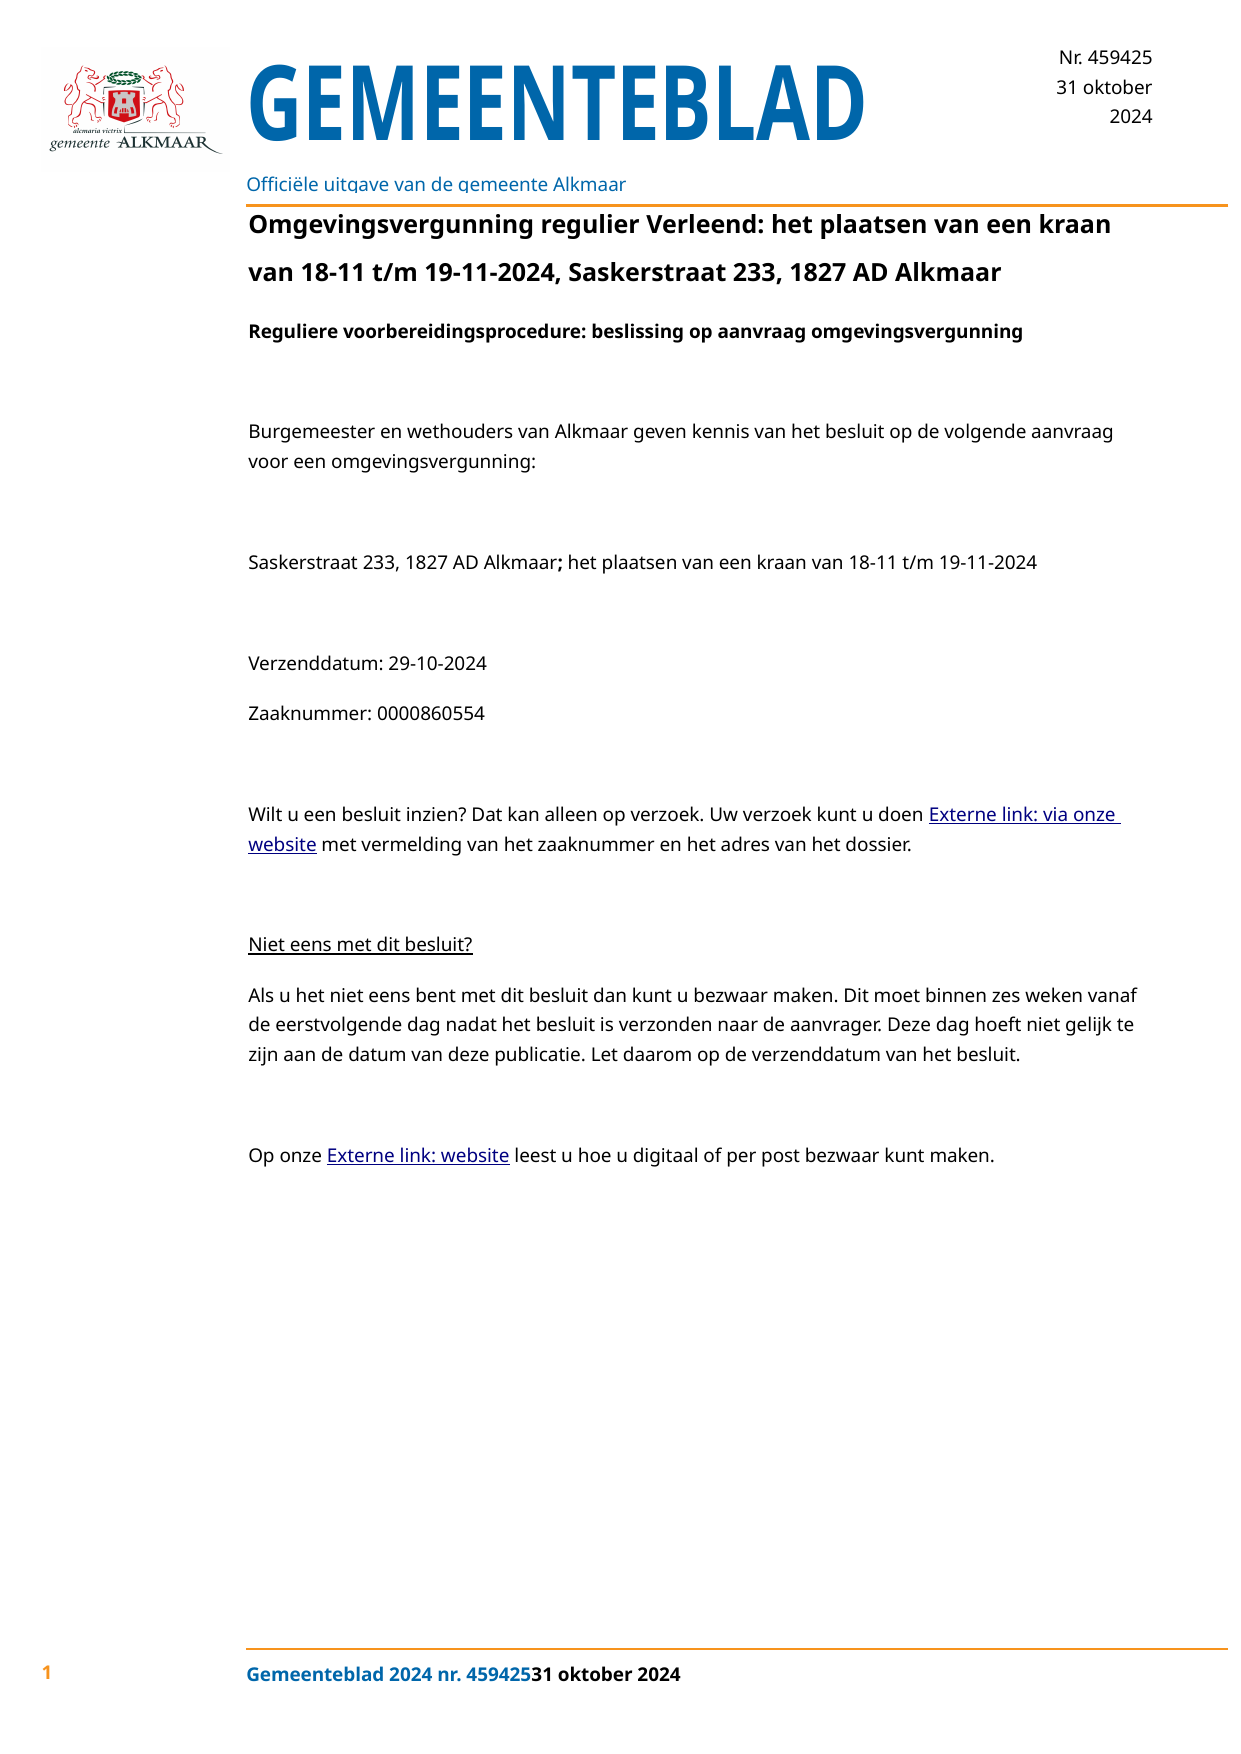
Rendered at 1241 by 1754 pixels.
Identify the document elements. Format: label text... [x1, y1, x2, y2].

text Reguliere voorbereidingsprocedure: beslissing op aanvraag omgevingsvergunning [248, 318, 1152, 344]
text Wilt u een besluit inzien? Dat kan alleen op verzoek. Uw verzoek kunt u doen Externe link: via onze website met vermelding van het zaaknummer en het adres van het dossier. [248, 801, 1152, 857]
text Verzenddatum: 29-10-2024 [248, 650, 1152, 676]
text Niet eens met dit besluit? [248, 932, 1152, 957]
text Zaaknummer: 0000860554 [248, 700, 1152, 726]
text Omgevingsvergunning regulier Verleend: het plaatsen van een kraan van 18-11 t/m 19-11-2024, Saskerstraat 233, 1827 AD Alkmaar [248, 207, 1152, 288]
text Saskerstraat 233, 1827 AD Alkmaar; het plaatsen van een kraan van 18-11 t/m 19-11-2024 [248, 549, 1152, 575]
picture [41, 47, 231, 172]
text Op onze Externe link: website leest u hoe u digitaal of per post bezwaar kunt maken. [248, 1142, 1152, 1168]
text Als u het niet eens bent met dit besluit dan kunt u bezwaar maken. Dit moet binnen zes weken vanaf de eerstvolgende dag nadat het besluit is verzonden naar de aanvrager. Deze dag hoeft niet gelijk te zijn aan de datum van deze publicatie. Let daarom op de verzenddatum van het besluit. [248, 982, 1152, 1067]
text Burgemeester en wethouders van Alkmaar geven kennis van het besluit op de volgende aanvraag voor een omgevingsvergunning: [248, 419, 1152, 474]
